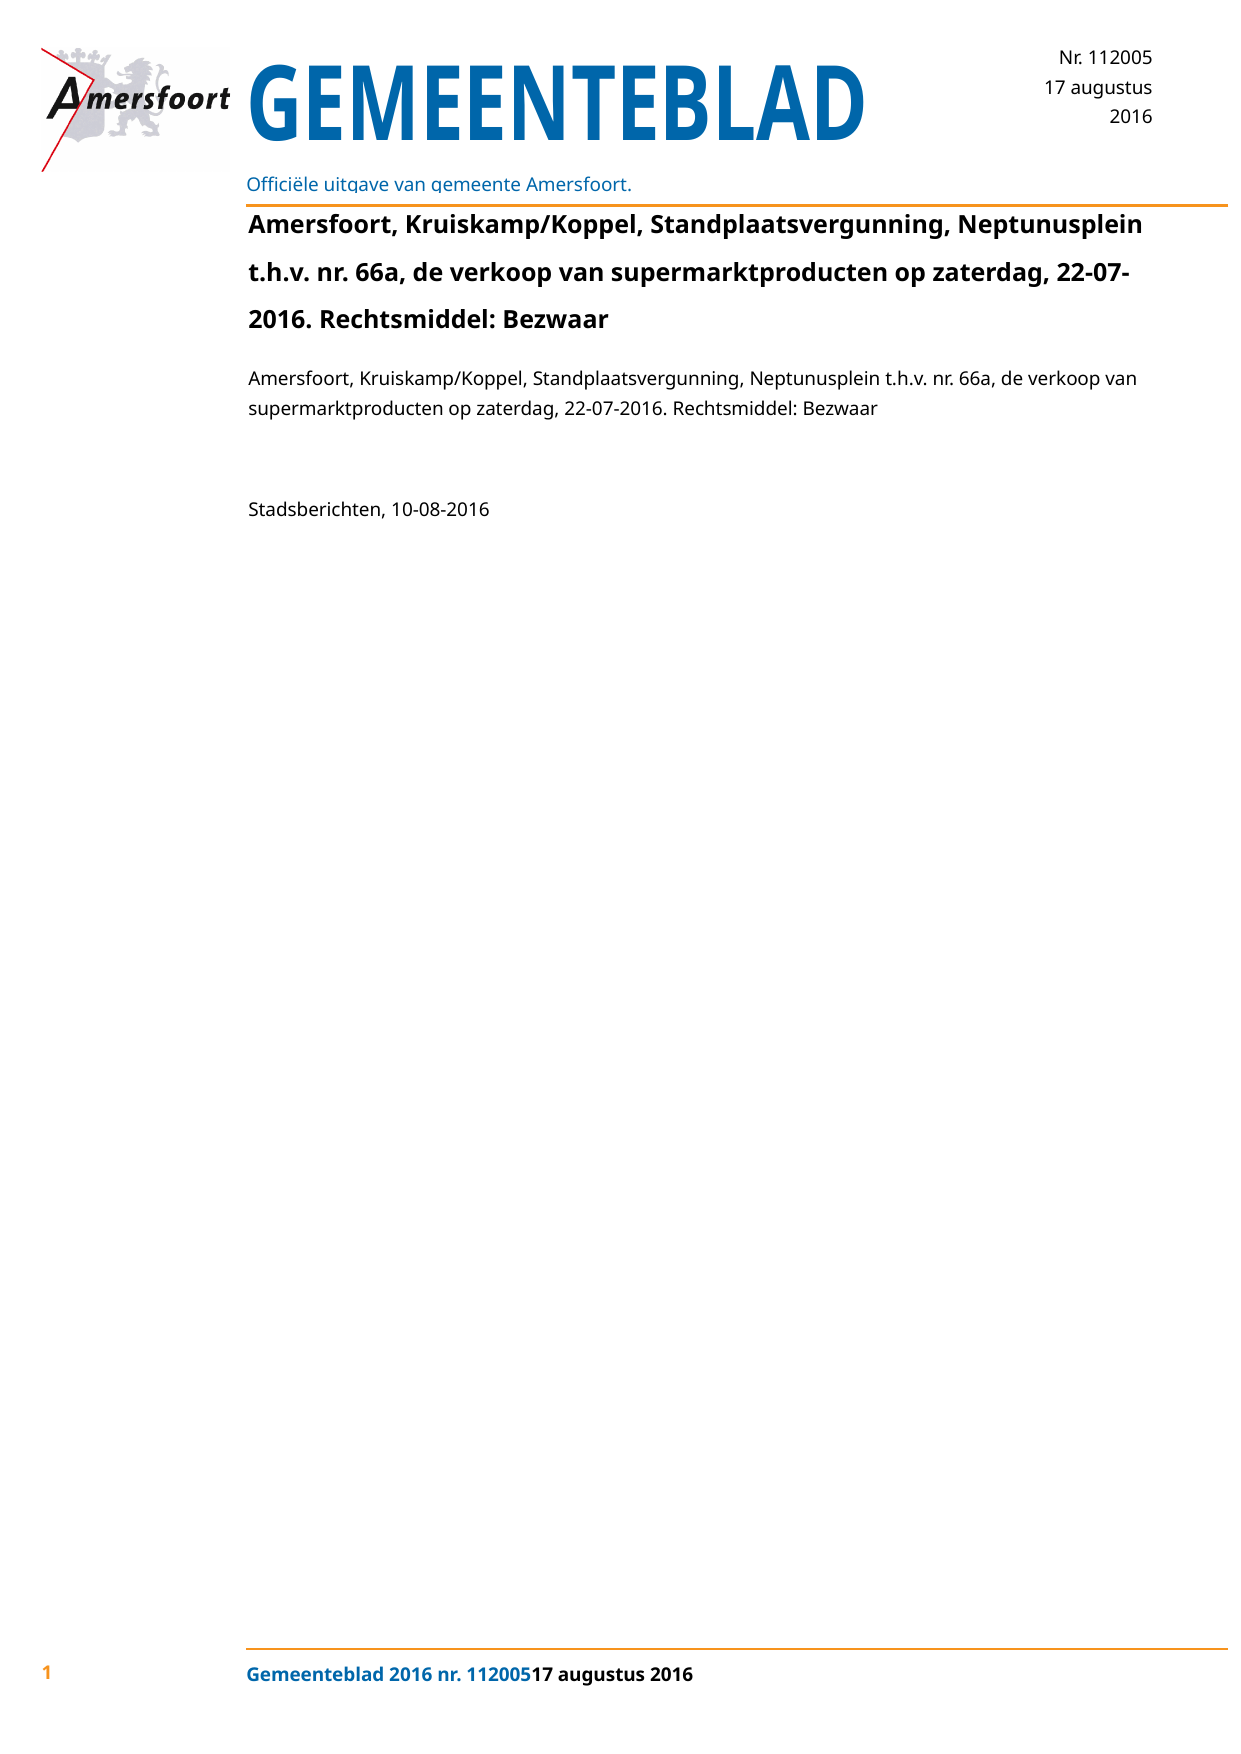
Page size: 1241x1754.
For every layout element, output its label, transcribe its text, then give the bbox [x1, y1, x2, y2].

text Amersfoort, Kruiskamp/Koppel, Standplaatsvergunning, Neptunusplein t.h.v. nr. 66a, de verkoop van supermarktproducten op zaterdag, 22-07-2016. Rechtsmiddel: Bezwaar [248, 207, 1152, 336]
picture [41, 47, 231, 172]
text Amersfoort, Kruiskamp/Koppel, Standplaatsvergunning, Neptunusplein t.h.v. nr. 66a, de verkoop van supermarktproducten op zaterdag, 22-07-2016. Rechtsmiddel: Bezwaar [248, 366, 1152, 421]
text Stadsberichten, 10-08-2016 [248, 496, 1152, 522]
